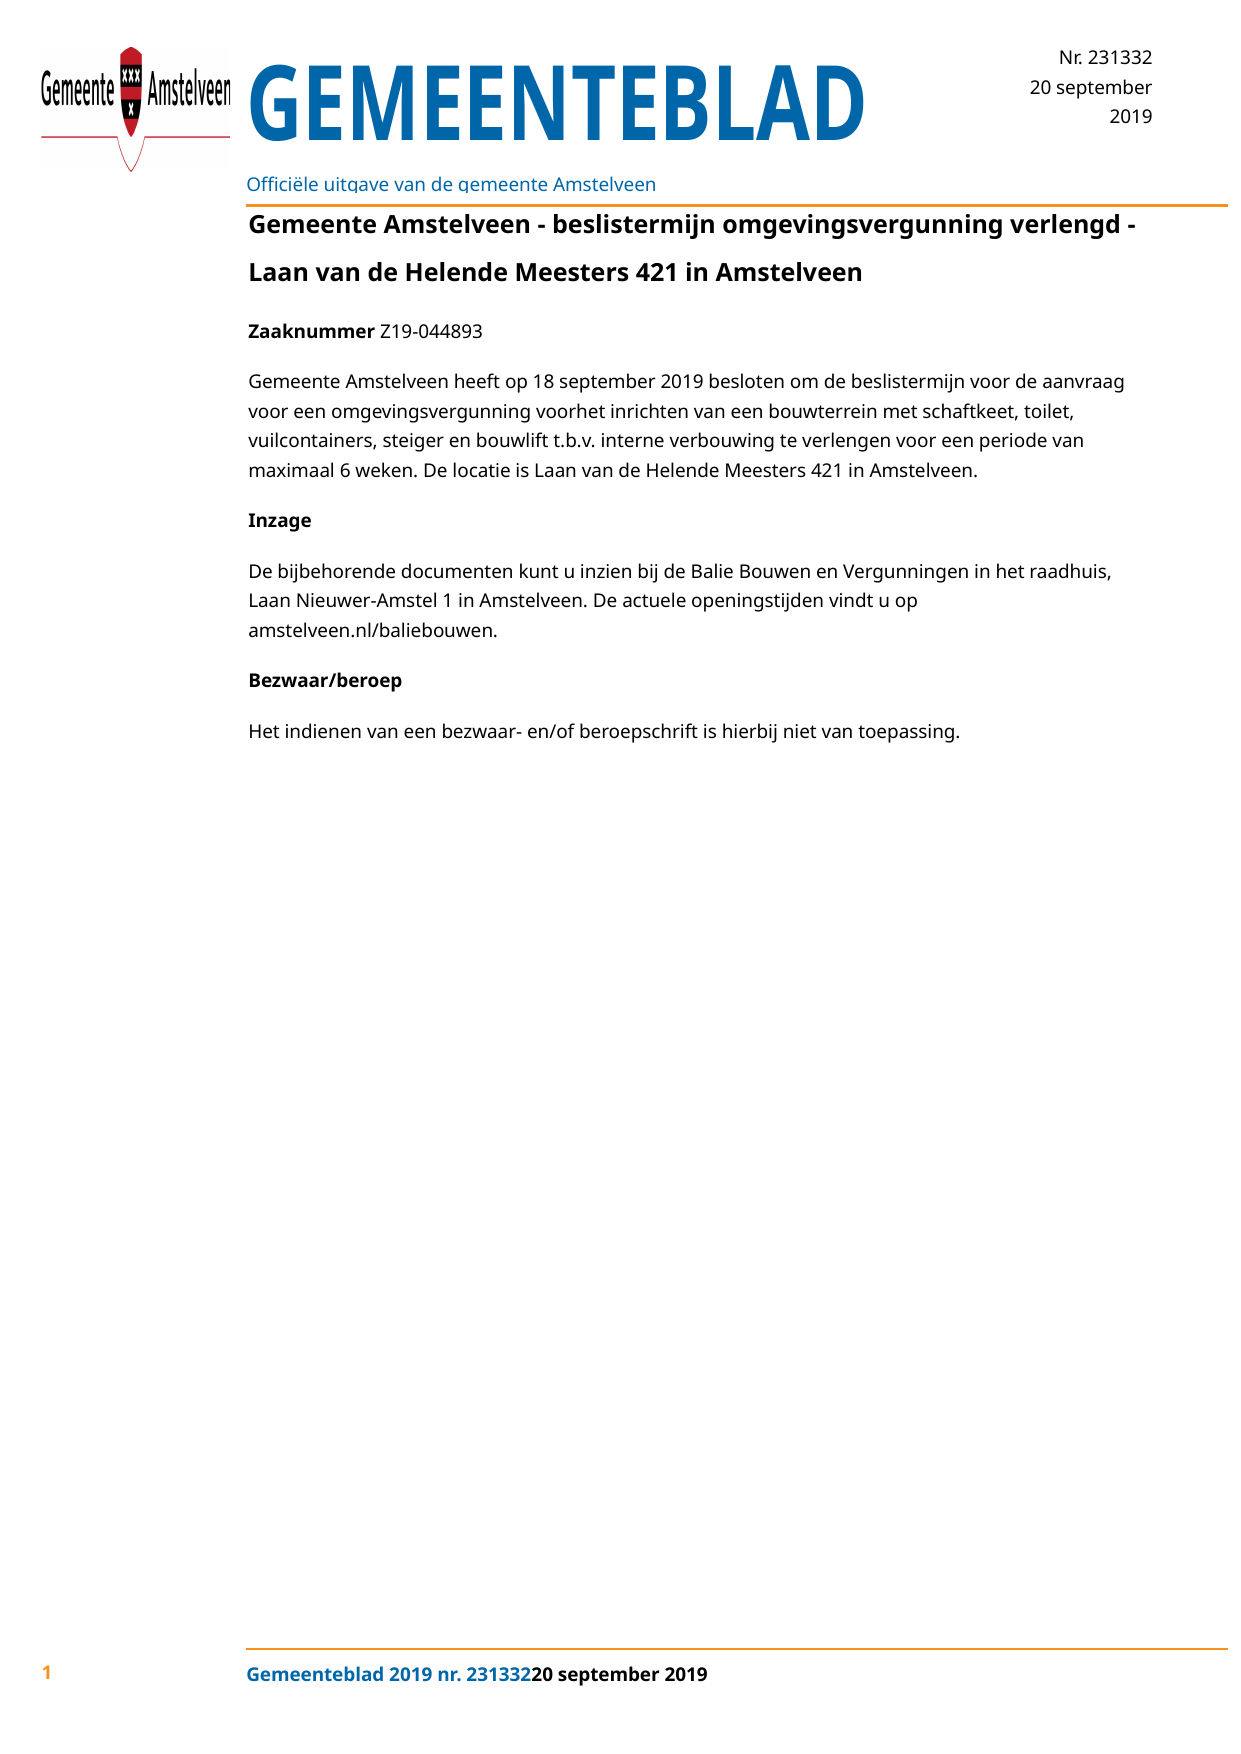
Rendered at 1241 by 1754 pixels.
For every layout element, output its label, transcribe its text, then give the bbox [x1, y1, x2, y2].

text Gemeente Amstelveen heeft op 18 september 2019 besloten om de beslistermijn voor de aanvraag voor een omgevingsvergunning voorhet inrichten van een bouwterrein met schaftkeet, toilet, vuilcontainers, steiger en bouwlift t.b.v. interne verbouwing te verlengen voor een periode van maximaal 6 weken. De locatie is Laan van de Helende Meesters 421 in Amstelveen. [248, 368, 1152, 483]
text De bijbehorende documenten kunt u inzien bij de Balie Bouwen en Vergunningen in het raadhuis, Laan Nieuwer-Amstel 1 in Amstelveen. De actuele openingstijden vindt u op amstelveen.nl/baliebouwen. [248, 558, 1152, 643]
text Bezwaar/beroep [248, 667, 1152, 693]
text Het indienen van een bezwaar- en/of beroepschrift is hierbij niet van toepassing. [248, 718, 1152, 744]
text Inzage [248, 507, 1152, 533]
text Gemeente Amstelveen - beslistermijn omgevingsvergunning verlengd - Laan van de Helende Meesters 421 in Amstelveen [248, 207, 1152, 288]
text Zaaknummer Z19-044893 [248, 318, 1152, 344]
picture [41, 47, 231, 172]
